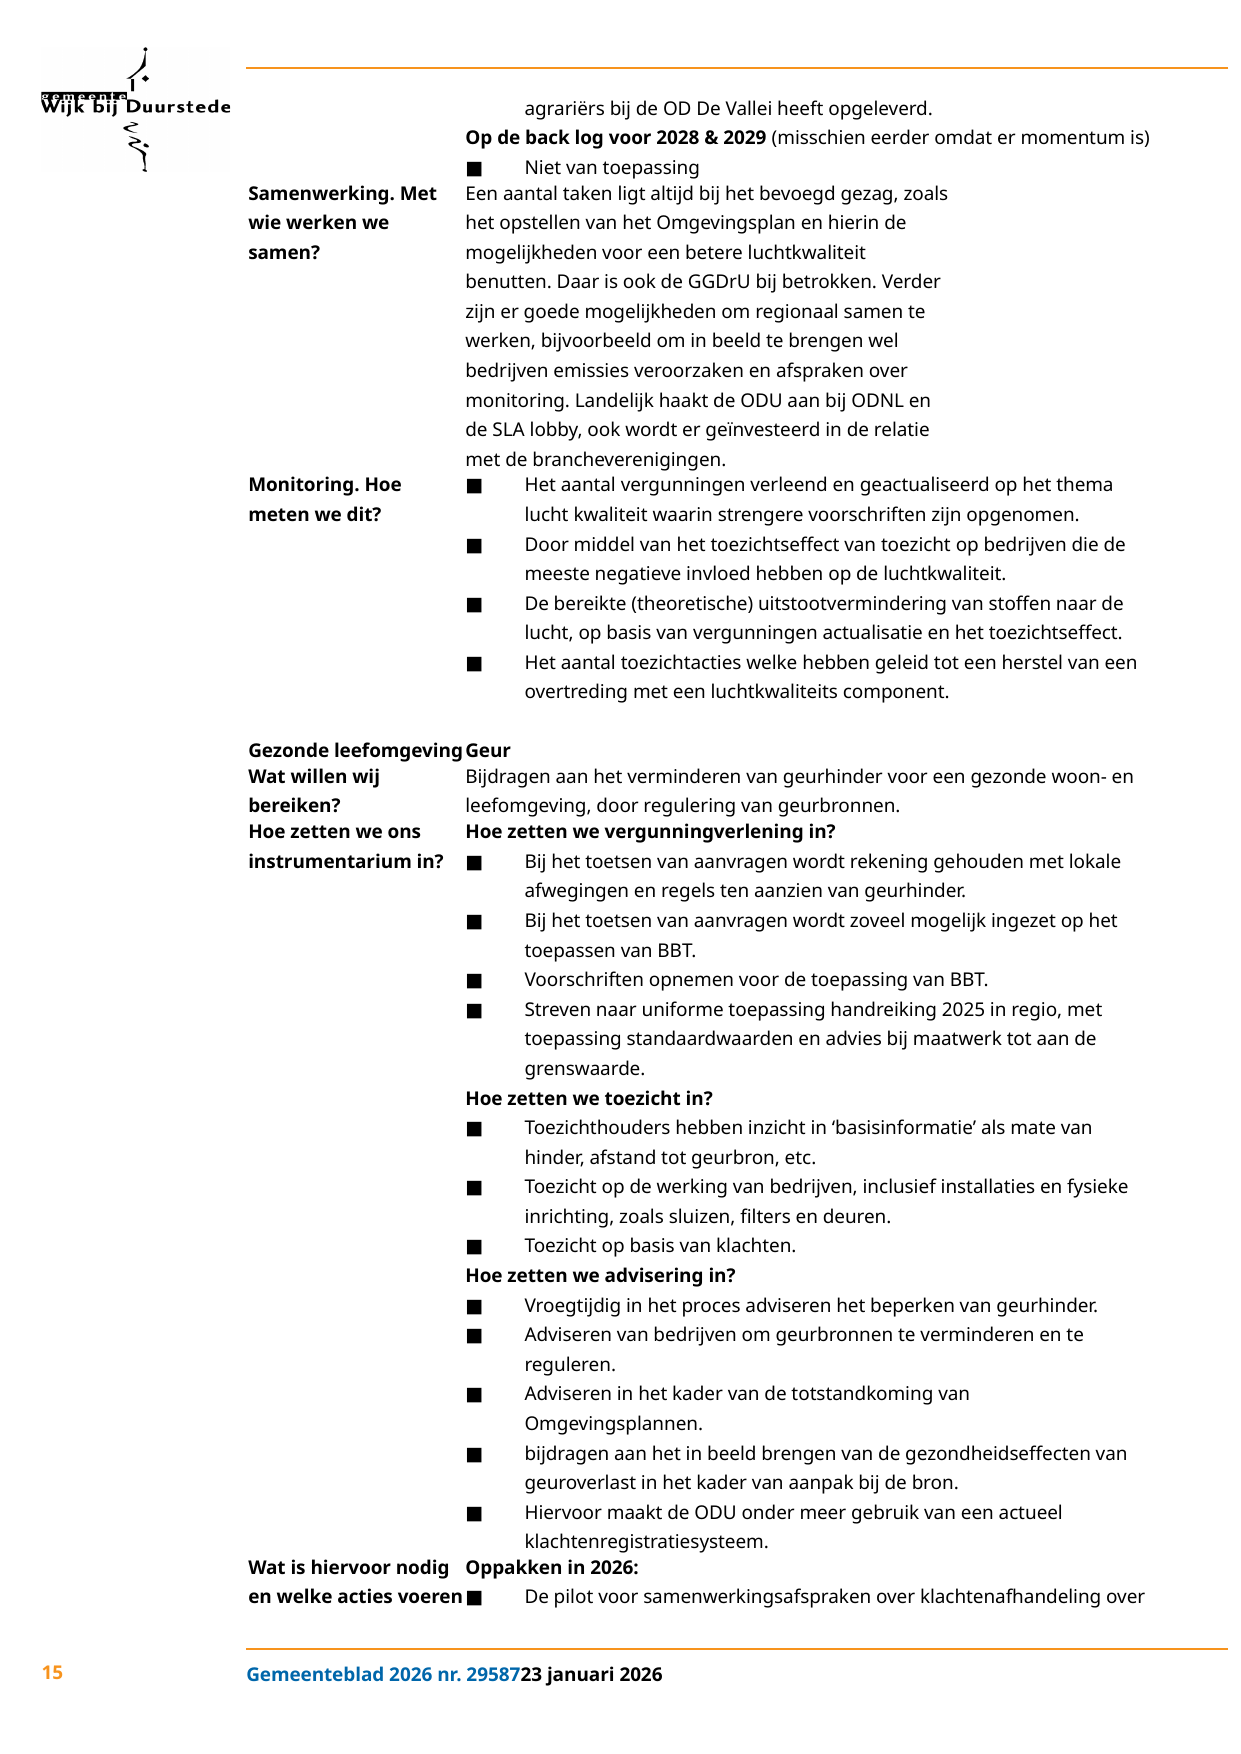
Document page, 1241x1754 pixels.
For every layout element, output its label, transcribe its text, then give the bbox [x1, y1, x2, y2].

table_cell agrariërs bij de OD De Vallei heeft opgeleverd. Op de back log voor 2028 & 2029 (misschien eerder omdat er momentum is) Niet van toepassing [465, 95, 1152, 180]
picture [41, 47, 231, 172]
table_cell Hoe zetten we ons instrumentarium in? [248, 819, 465, 1554]
table_cell Monitoring. Hoe meten we dit? [248, 472, 465, 704]
table_cell Samenwerking. Met wie werken we samen? [248, 180, 465, 472]
table_cell Het aantal vergunningen verleend en geactualiseerd op het thema lucht kwaliteit waarin strengere voorschriften zijn opgenomen. Door middel van het toezichtseffect van toezicht op bedrijven die de meeste negatieve invloed hebben op de luchtkwaliteit. De bereikte (theoretische) uitstootvermindering van stoffen naar de lucht, op basis van vergunningen actualisatie en het toezichtseffect. Het aantal toezichtacties welke hebben geleid tot een herstel van een overtreding met een luchtkwaliteits component. [465, 472, 1152, 704]
table_header Gezonde leefomgeving [248, 738, 465, 763]
table_cell Wat willen wij bereiken? [248, 763, 465, 818]
table_cell [248, 95, 465, 180]
table_cell Een aantal taken ligt altijd bij het bevoegd gezag, zoals het opstellen van het Omgevingsplan en hierin de mogelijkheden voor een betere luchtkwaliteit benutten. Daar is ook de GGDrU bij betrokken. Verder zijn er goede mogelijkheden om regionaal samen te werken, bijvoorbeeld om in beeld te brengen wel bedrijven emissies veroorzaken en afspraken over monitoring. Landelijk haakt de ODU aan bij ODNL en de SLA lobby, ook wordt er geïnvesteerd in de relatie met de brancheverenigingen. [465, 180, 952, 472]
table_cell Wat is hiervoor nodig en welke acties voeren [248, 1554, 465, 1609]
table_header Geur [465, 738, 1152, 763]
table_cell Oppakken in 2026: De pilot voor samenwerkingsafspraken over klachtenafhandeling over [465, 1554, 1152, 1609]
table_cell Bijdragen aan het verminderen van geurhinder voor een gezonde woon- en leefomgeving, door regulering van geurbronnen. [465, 763, 1152, 818]
table_cell Hoe zetten we vergunningverlening in? Bij het toetsen van aanvragen wordt rekening gehouden met lokale afwegingen en regels ten aanzien van geurhinder. Bij het toetsen van aanvragen wordt zoveel mogelijk ingezet op het toepassen van BBT. Voorschriften opnemen voor de toepassing van BBT. Streven naar uniforme toepassing handreiking 2025 in regio, met toepassing standaardwaarden en advies bij maatwerk tot aan de grenswaarde. Hoe zetten we toezicht in? Toezichthouders hebben inzicht in ‘basisinformatie’ als mate van hinder, afstand tot geurbron, etc. Toezicht op de werking van bedrijven, inclusief installaties en fysieke inrichting, zoals sluizen, filters en deuren. Toezicht op basis van klachten. Hoe zetten we advisering in? Vroegtijdig in het proces adviseren het beperken van geurhinder. Adviseren van bedrijven om geurbronnen te verminderen en te reguleren. Adviseren in het kader van de totstandkoming van Omgevingsplannen. bijdragen aan het in beeld brengen van de gezondheidseffecten van geuroverlast in het kader van aanpak bij de bron. Hiervoor maakt de ODU onder meer gebruik van een actueel klachtenregistratiesysteem. [465, 819, 1152, 1554]
